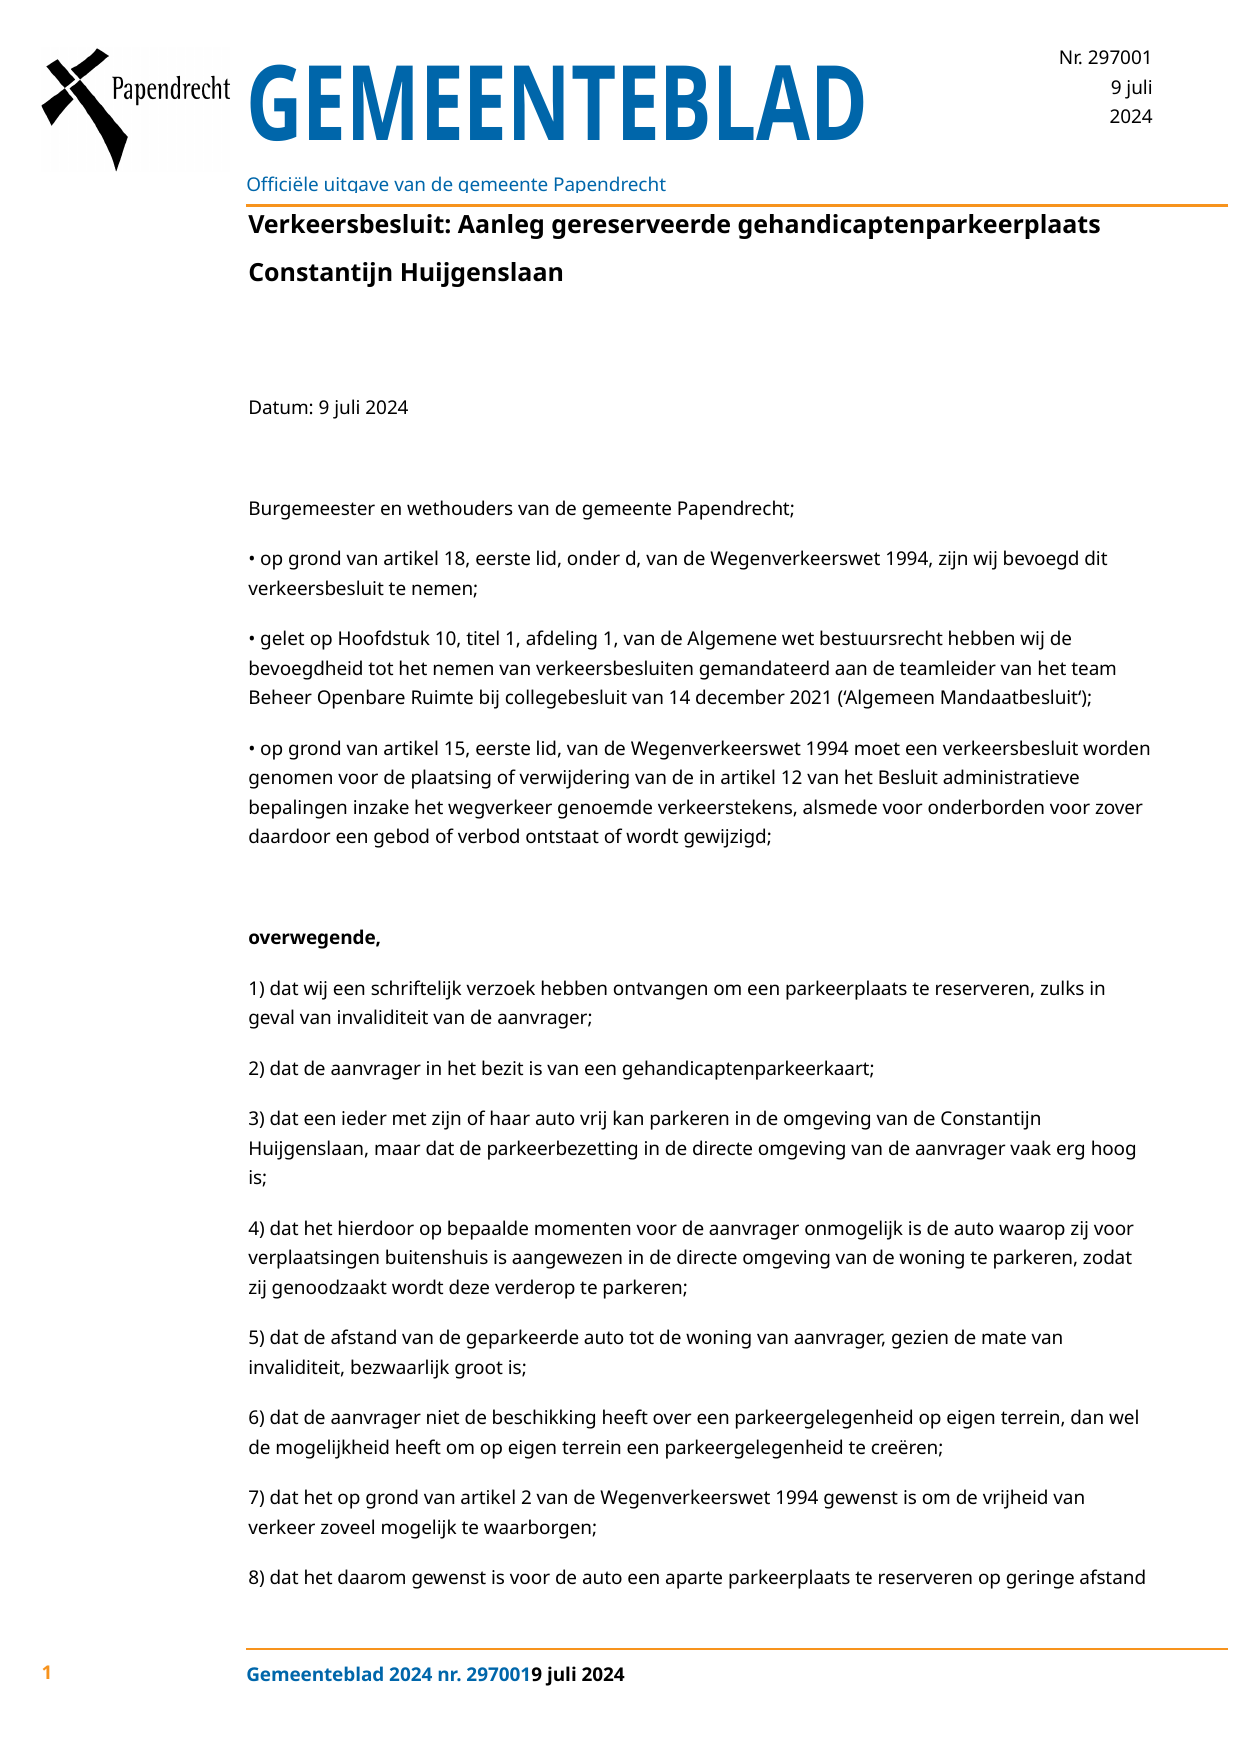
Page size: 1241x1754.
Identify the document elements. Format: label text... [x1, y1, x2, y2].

text 4) dat het hierdoor op bepaalde momenten voor de aanvrager onmogelijk is de auto waarop zij voor verplaatsingen buitenshuis is aangewezen in de directe omgeving van de woning te parkeren, zodat zij genoodzaakt wordt deze verderop te parkeren; [248, 1215, 1152, 1300]
text • gelet op Hoofdstuk 10, titel 1, afdeling 1, van de Algemene wet bestuursrecht hebben wij de bevoegdheid tot het nemen van verkeersbesluiten gemandateerd aan de teamleider van het team Beheer Openbare Ruimte bij collegebesluit van 14 december 2021 (‘Algemeen Mandaatbesluit‘); [248, 625, 1152, 710]
text overwegende, [248, 924, 1152, 950]
text Burgemeester en wethouders van de gemeente Papendrecht; [248, 495, 1152, 521]
text 2) dat de aanvrager in het bezit is van een gehandicaptenparkeerkaart; [248, 1055, 1152, 1081]
text • op grond van artikel 18, eerste lid, onder d, van de Wegenverkeerswet 1994, zijn wij bevoegd dit verkeersbesluit te nemen; [248, 545, 1152, 601]
text 3) dat een ieder met zijn of haar auto vrij kan parkeren in de omgeving van de Constantijn Huijgenslaan, maar dat de parkeerbezetting in de directe omgeving van de aanvrager vaak erg hoog is; [248, 1105, 1152, 1190]
text Verkeersbesluit: Aanleg gereserveerde gehandicaptenparkeerplaats Constantijn Huijgenslaan [248, 207, 1152, 288]
picture [41, 47, 231, 172]
text 5) dat de afstand van de geparkeerde auto tot de woning van aanvrager, gezien de mate van invaliditeit, bezwaarlijk groot is; [248, 1324, 1152, 1380]
text 7) dat het op grond van artikel 2 van de Wegenverkeerswet 1994 gewenst is om de vrijheid van verkeer zoveel mogelijk te waarborgen; [248, 1484, 1152, 1540]
text 1) dat wij een schriftelijk verzoek hebben ontvangen om een parkeerplaats te reserveren, zulks in geval van invaliditeit van de aanvrager; [248, 975, 1152, 1030]
text 8) dat het daarom gewenst is voor de auto een aparte parkeerplaats te reserveren op geringe afstand [248, 1564, 1152, 1590]
text 6) dat de aanvrager niet de beschikking heeft over een parkeergelegenheid op eigen terrein, dan wel de mogelijkheid heeft om op eigen terrein een parkeergelegenheid te creëren; [248, 1404, 1152, 1460]
text Datum: 9 juli 2024 [248, 394, 1152, 420]
text • op grond van artikel 15, eerste lid, van de Wegenverkeerswet 1994 moet een verkeersbesluit worden genomen voor de plaatsing of verwijdering van de in artikel 12 van het Besluit administratieve bepalingen inzake het wegverkeer genoemde verkeerstekens, alsmede voor onderborden voor zover daardoor een gebod of verbod ontstaat of wordt gewijzigd; [248, 735, 1152, 849]
